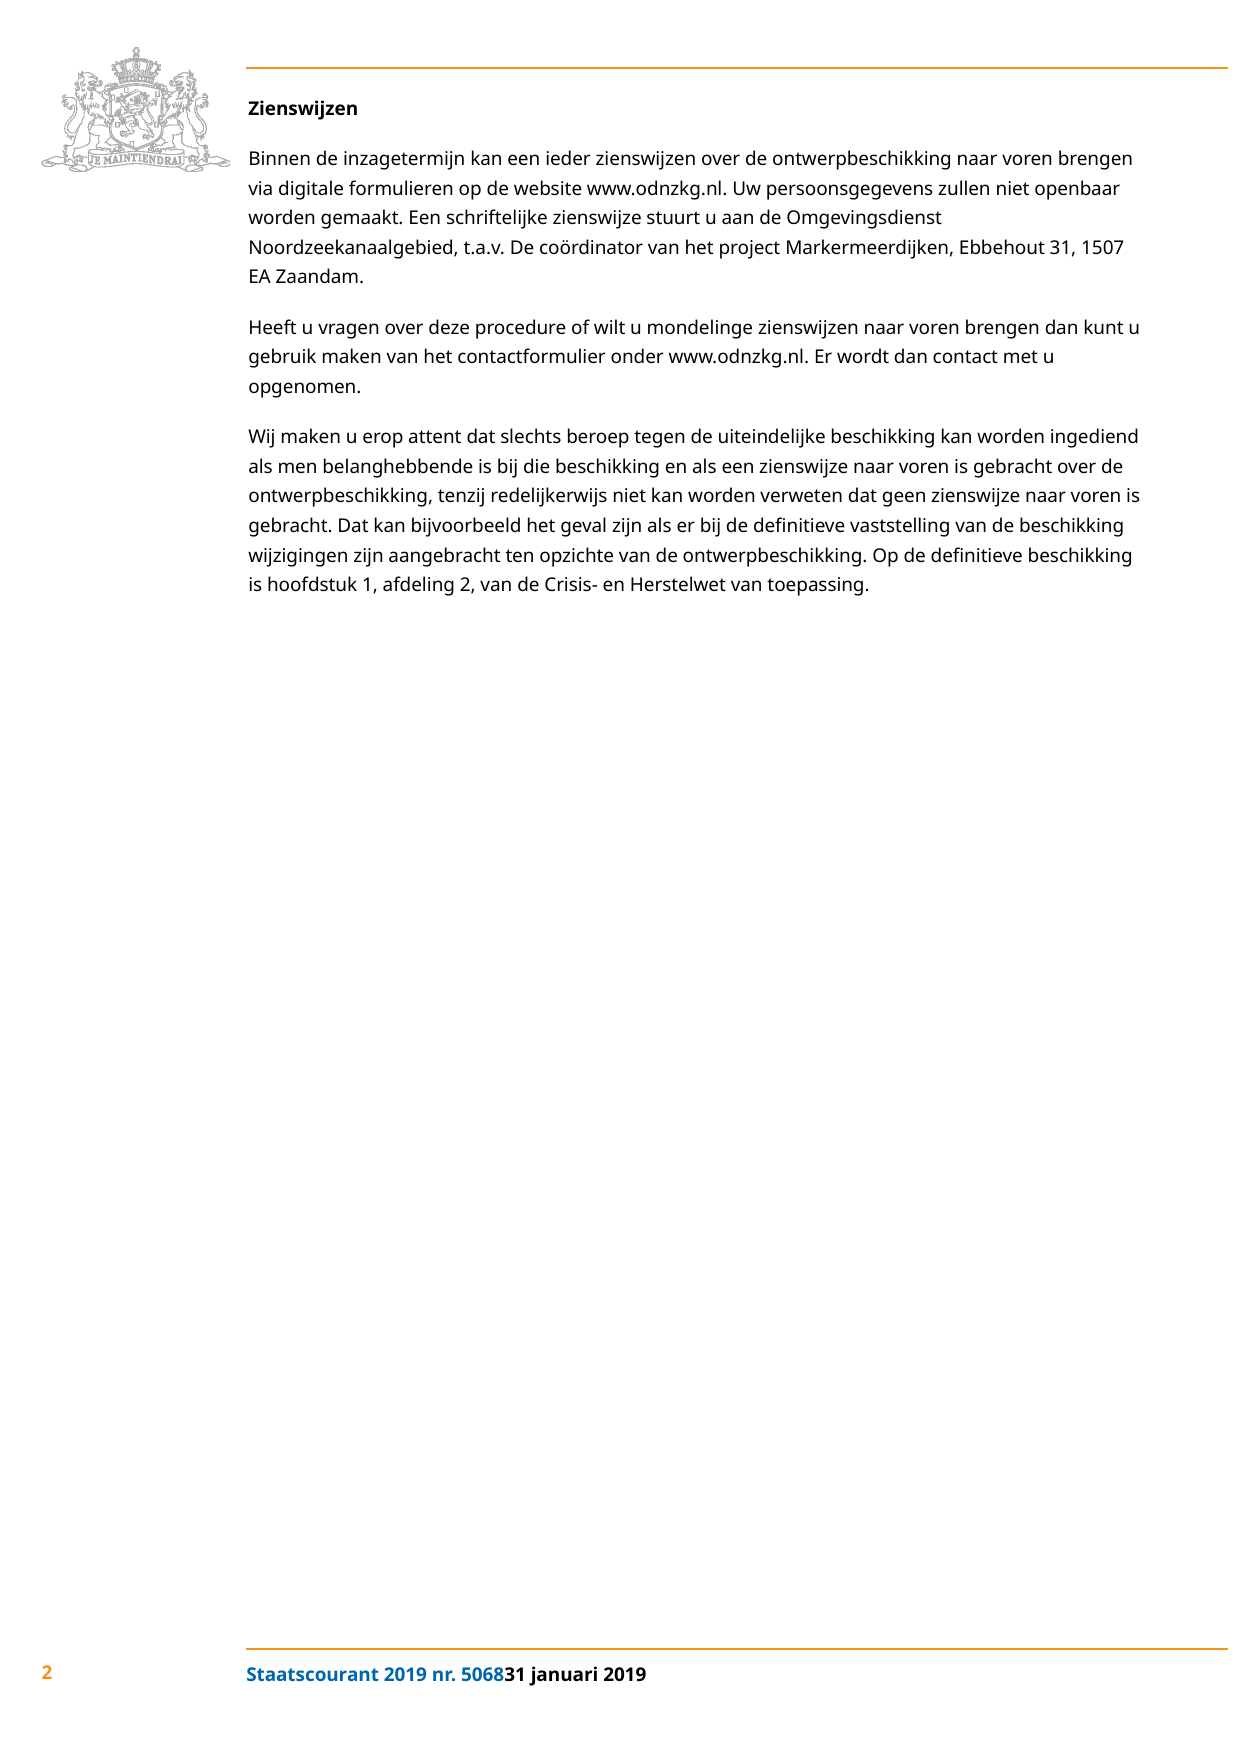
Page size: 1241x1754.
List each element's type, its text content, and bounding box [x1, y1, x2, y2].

text Zienswijzen [248, 95, 1152, 121]
text Heeft u vragen over deze procedure of wilt u mondelinge zienswijzen naar voren brengen dan kunt u gebruik maken van het contactformulier onder www.odnzkg.nl. Er wordt dan contact met u opgenomen. [248, 314, 1152, 399]
text Binnen de inzagetermijn kan een ieder zienswijzen over de ontwerpbeschikking naar voren brengen via digitale formulieren op de website www.odnzkg.nl. Uw persoonsgegevens zullen niet openbaar worden gemaakt. Een schriftelijke zienswijze stuurt u aan de Omgevingsdienst Noordzeekanaalgebied, t.a.v. De coördinator van het project Markermeerdijken, Ebbehout 31, 1507 EA Zaandam. [248, 145, 1152, 289]
text Wij maken u erop attent dat slechts beroep tegen de uiteindelijke beschikking kan worden ingediend als men belanghebbende is bij die beschikking en als een zienswijze naar voren is gebracht over de ontwerpbeschikking, tenzij redelijkerwijs niet kan worden verweten dat geen zienswijze naar voren is gebracht. Dat kan bijvoorbeeld het geval zijn als er bij de definitieve vaststelling van de beschikking wijzigingen zijn aangebracht ten opzichte van de ontwerpbeschikking. Op de definitieve beschikking is hoofdstuk 1, afdeling 2, van de Crisis- en Herstelwet van toepassing. [248, 423, 1152, 597]
picture [41, 47, 231, 172]
